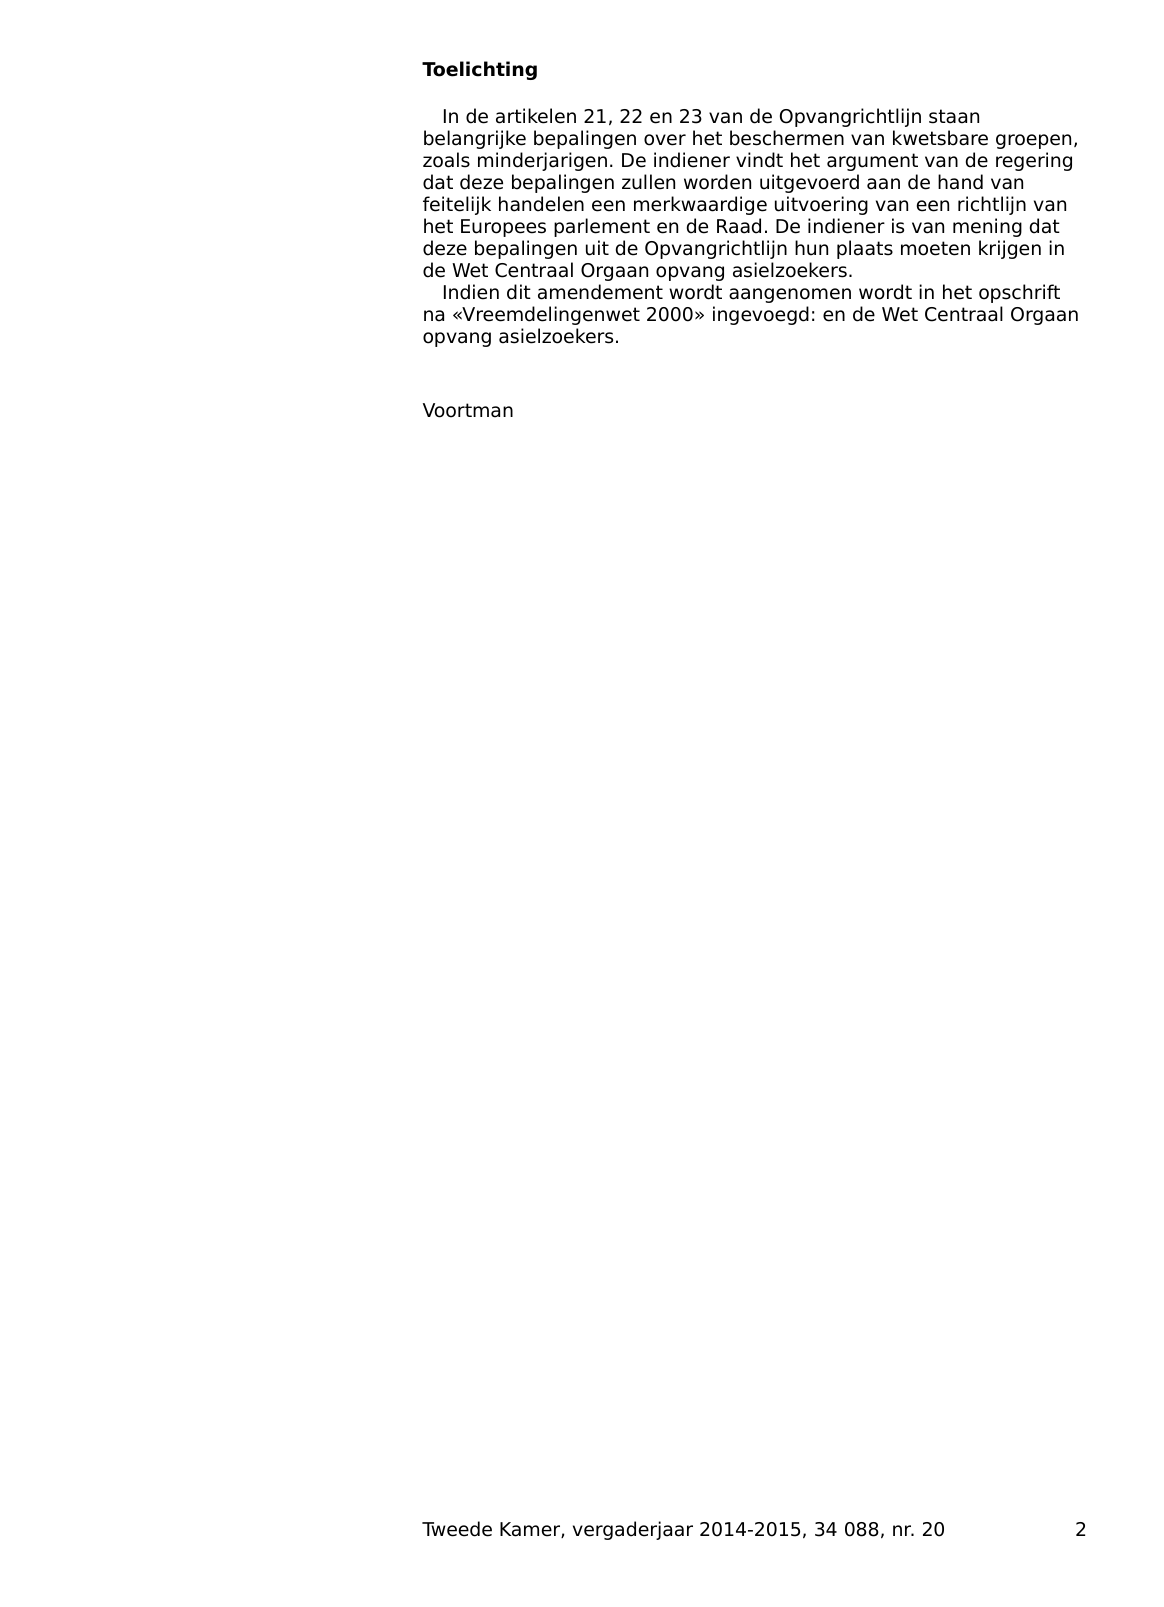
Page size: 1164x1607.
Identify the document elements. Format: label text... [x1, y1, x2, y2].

text Indien dit amendement wordt aangenomen wordt in het opschrift na «Vreemdelingenwet 2000» ingevoegd: en de Wet Centraal Orgaan opvang asielzoekers. [422, 282, 1087, 348]
text In de artikelen 21, 22 en 23 van de Opvangrichtlijn staan belangrijke bepalingen over het beschermen van kwetsbare groepen, zoals minderjarigen. De indiener vindt het argument van de regering dat deze bepalingen zullen worden uitgevoerd aan de hand van feitelijk handelen een merkwaardige uitvoering van een richtlijn van het Europees parlement en de Raad. De indiener is van mening dat deze bepalingen uit de Opvangrichtlijn hun plaats moeten krijgen in de Wet Centraal Orgaan opvang asielzoekers. [422, 106, 1087, 282]
text Voortman [422, 378, 1087, 422]
subtitle Toelichting [422, 59, 1087, 81]
